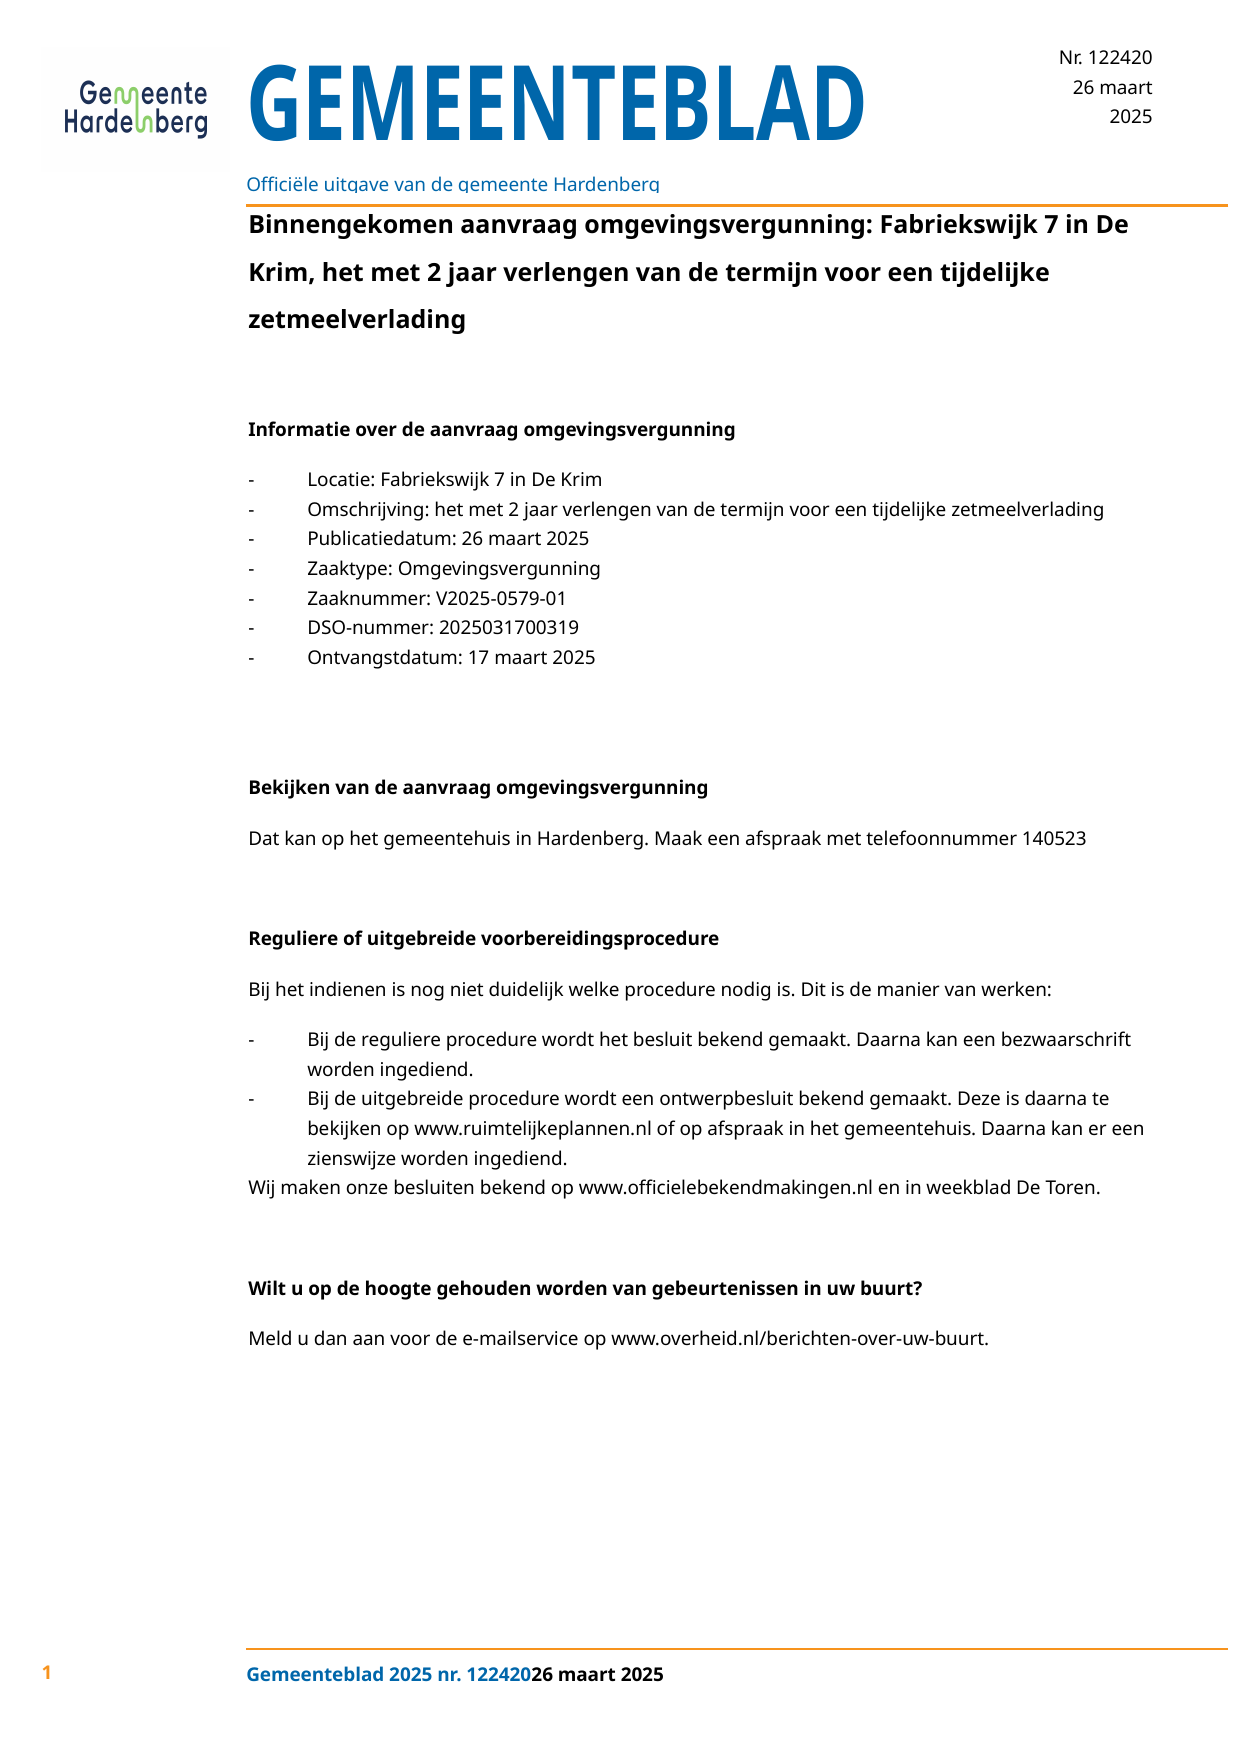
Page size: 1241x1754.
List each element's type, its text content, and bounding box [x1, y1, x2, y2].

list Zaaktype: Omgevingsvergunning [248, 555, 1152, 581]
text Wij maken onze besluiten bekend op www.officielebekendmakingen.nl en in weekblad De Toren. [248, 1174, 1152, 1200]
list Publicatiedatum: 26 maart 2025 [248, 526, 1152, 551]
text Bij het indienen is nog niet duidelijk welke procedure nodig is. Dit is de manier van werken: [248, 976, 1152, 1002]
list Ontvangstdatum: 17 maart 2025 [248, 644, 1152, 669]
list Locatie: Fabriekswijk 7 in De Krim [248, 466, 1152, 492]
text Meld u dan aan voor de e-mailservice op www.overheid.nl/berichten-over-uw-buurt. [248, 1326, 1152, 1351]
list Zaaknummer: V2025-0579-01 [248, 585, 1152, 610]
text Wilt u op de hoogte gehouden worden van gebeurtenissen in uw buurt? [248, 1275, 1152, 1301]
text Binnengekomen aanvraag omgevingsvergunning: Fabriekswijk 7 in De Krim, het met 2 jaar verlengen van de termijn voor een tijdelijke zetmeelverlading [248, 207, 1152, 336]
list Omschrijving: het met 2 jaar verlengen van de termijn voor een tijdelijke zetmeelverlading [248, 496, 1152, 522]
list Bij de uitgebreide procedure wordt een ontwerpbesluit bekend gemaakt. Deze is daarna te bekijken op www.ruimtelijkeplannen.nl of op afspraak in het gemeentehuis. Daarna kan er een zienswijze worden ingediend. [248, 1086, 1152, 1170]
text Bekijken van de aanvraag omgevingsvergunning [248, 774, 1152, 800]
text Reguliere of uitgebreide voorbereidingsprocedure [248, 926, 1152, 951]
picture [41, 47, 231, 172]
list DSO-nummer: 2025031700319 [248, 614, 1152, 640]
text Dat kan op het gemeentehuis in Hardenberg. Maak een afspraak met telefoonnummer 140523 [248, 825, 1152, 850]
list Bij de reguliere procedure wordt het besluit bekend gemaakt. Daarna kan een bezwaarschrift worden ingediend. [248, 1026, 1152, 1082]
text Informatie over de aanvraag omgevingsvergunning [248, 416, 1152, 442]
